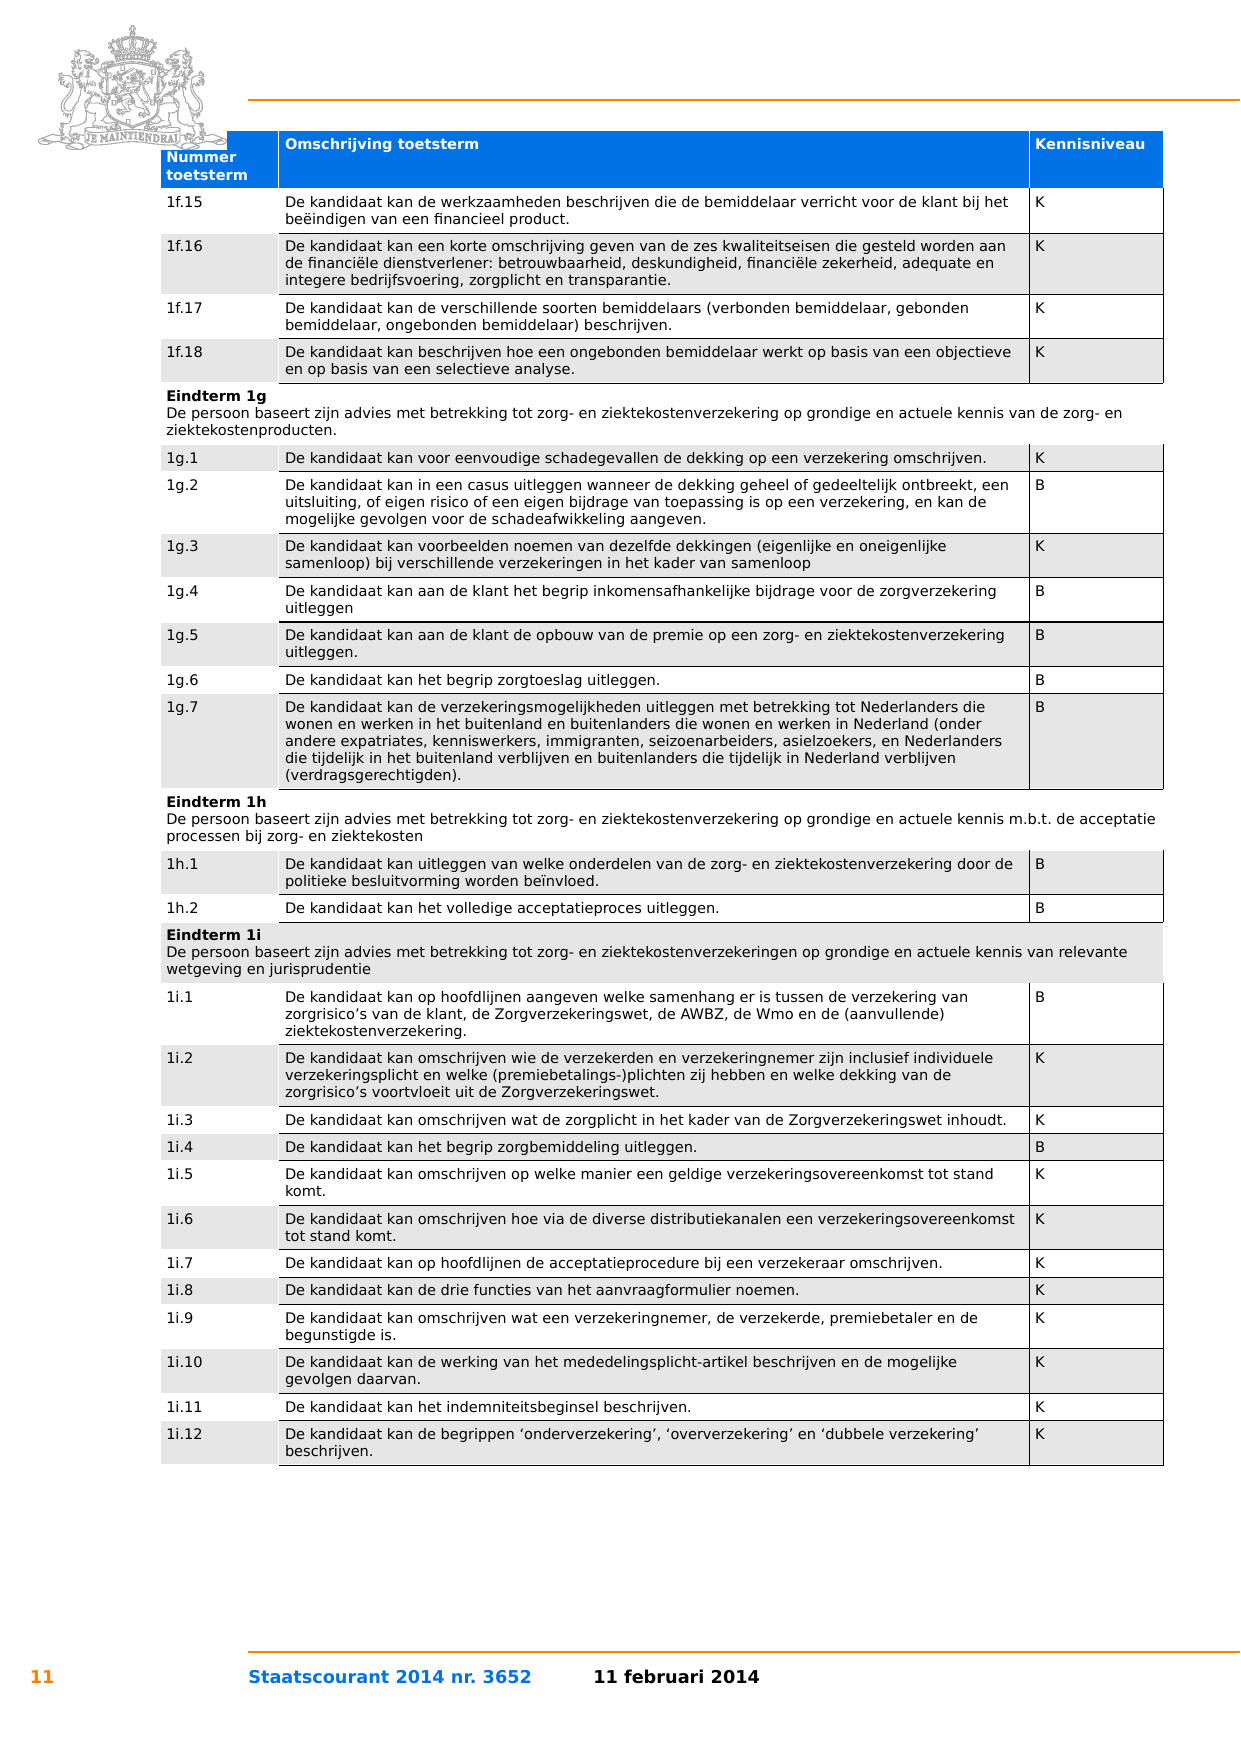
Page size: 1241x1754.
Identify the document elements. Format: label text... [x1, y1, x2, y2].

table_cell 1i.9 [161, 1305, 278, 1348]
table_cell 1i.1 [161, 984, 278, 1044]
table_cell De kandidaat kan aan de klant het begrip inkomensafhankelijke bijdrage voor de zorgverzekering uitleggen [279, 578, 1029, 621]
table_cell 1f.18 [161, 339, 278, 382]
table_cell De kandidaat kan het indemniteitsbeginsel beschrijven. [279, 1394, 1029, 1420]
table_cell 1g.7 [161, 694, 278, 788]
table_cell 1i.2 [161, 1045, 278, 1106]
table_cell Eindterm 1i De persoon baseert zijn advies met betrekking tot zorg- en ziektekostenverzekeringen op grondige en actuele kennis van relevante wetgeving en jurisprudentie [161, 923, 1163, 983]
picture [38, 25, 227, 150]
table_cell De kandidaat kan de verschillende soorten bemiddelaars (verbonden bemiddelaar, gebonden bemiddelaar, ongebonden bemiddelaar) beschrijven. [279, 295, 1029, 338]
table_cell De kandidaat kan op hoofdlijnen aangeven welke samenhang er is tussen de verzekering van zorgrisico’s van de klant, de Zorgverzekeringswet, de AWBZ, de Wmo en de (aanvullende) ziektekostenverzekering. [279, 984, 1029, 1044]
table_cell De kandidaat kan omschrijven wie de verzekerden en verzekeringnemer zijn inclusief individuele verzekeringsplicht en welke (premiebetalings-)plichten zij hebben en welke dekking van de zorgrisico’s voortvloeit uit de Zorgverzekeringswet. [279, 1045, 1029, 1106]
table_cell B [1030, 623, 1163, 666]
table_cell De kandidaat kan een korte omschrijving geven van de zes kwaliteitseisen die gesteld worden aan de financiële dienstverlener: betrouwbaarheid, deskundigheid, financiële zekerheid, adequate en integere bedrijfsvoering, zorgplicht en transparantie. [279, 234, 1029, 294]
table_cell K [1030, 234, 1163, 294]
table_cell De kandidaat kan omschrijven wat een verzekeringnemer, de verzekerde, premiebetaler en de begunstigde is. [279, 1305, 1029, 1348]
table_cell K [1030, 1278, 1163, 1304]
table_cell De kandidaat kan omschrijven hoe via de diverse distributiekanalen een verzekeringsovereenkomst tot stand komt. [279, 1206, 1029, 1249]
table_cell K [1030, 1421, 1163, 1464]
table_cell K [1030, 189, 1163, 232]
table_cell 1i.3 [161, 1107, 278, 1133]
table_cell K [1030, 1107, 1163, 1133]
table_cell De kandidaat kan het volledige acceptatieproces uitleggen. [279, 895, 1029, 922]
table_cell K [1030, 1349, 1163, 1393]
table_cell De kandidaat kan voorbeelden noemen van dezelfde dekkingen (eigenlijke en oneigenlijke samenloop) bij verschillende verzekeringen in het kader van samenloop [279, 534, 1029, 577]
table_header Nummer toetsterm [161, 131, 278, 188]
table_cell De kandidaat kan de werking van het mededelingsplicht-artikel beschrijven en de mogelijke gevolgen daarvan. [279, 1349, 1029, 1393]
table_cell De kandidaat kan de begrippen ‘onderverzekering’, ‘oververzekering’ en ‘dubbele verzekering’ beschrijven. [279, 1421, 1029, 1464]
table_cell K [1030, 295, 1163, 338]
table_cell B [1030, 851, 1163, 894]
table_cell 1g.2 [161, 472, 278, 533]
table_cell De kandidaat kan in een casus uitleggen wanneer de dekking geheel of gedeeltelijk ontbreekt, een uitsluiting, of eigen risico of een eigen bijdrage van toepassing is op een verzekering, en kan de mogelijke gevolgen voor de schadeafwikkeling aangeven. [279, 472, 1029, 533]
table_cell B [1030, 1134, 1163, 1160]
table_cell 1h.1 [161, 851, 278, 894]
table_cell 1i.5 [161, 1161, 278, 1205]
table_cell K [1030, 445, 1163, 471]
table_cell Eindterm 1h De persoon baseert zijn advies met betrekking tot zorg- en ziektekostenverzekering op grondige en actuele kennis m.b.t. de acceptatie processen bij zorg- en ziektekosten [161, 790, 1163, 850]
table_cell 1i.11 [161, 1394, 278, 1420]
table_cell K [1030, 1045, 1163, 1106]
table_cell 1h.2 [161, 895, 278, 922]
table_cell 1i.10 [161, 1349, 278, 1393]
table_cell K [1030, 1394, 1163, 1420]
table_cell B [1030, 895, 1163, 922]
table_cell 1i.6 [161, 1206, 278, 1249]
table_cell 1f.16 [161, 234, 278, 294]
table_cell De kandidaat kan uitleggen van welke onderdelen van de zorg- en ziektekostenverzekering door de politieke besluitvorming worden beïnvloed. [279, 851, 1029, 894]
table_cell 1i.8 [161, 1278, 278, 1304]
table_cell K [1030, 534, 1163, 577]
table_cell 1g.5 [161, 623, 278, 666]
table_cell 1g.1 [161, 445, 278, 471]
table_cell B [1030, 694, 1163, 788]
table_cell De kandidaat kan omschrijven op welke manier een geldige verzekeringsovereenkomst tot stand komt. [279, 1161, 1029, 1205]
table_cell 1f.15 [161, 189, 278, 232]
table_cell K [1030, 1250, 1163, 1277]
table_cell De kandidaat kan voor eenvoudige schadegevallen de dekking op een verzekering omschrijven. [279, 445, 1029, 471]
table_cell 1f.17 [161, 295, 278, 338]
table_cell K [1030, 1206, 1163, 1249]
table_cell 1g.3 [161, 534, 278, 577]
table_cell Eindterm 1g De persoon baseert zijn advies met betrekking tot zorg- en ziektekostenverzekering op grondige en actuele kennis van de zorg- en ziektekostenproducten. [161, 384, 1163, 444]
table_cell 1g.4 [161, 578, 278, 621]
table_cell K [1030, 339, 1163, 382]
table_cell De kandidaat kan beschrijven hoe een ongebonden bemiddelaar werkt op basis van een objectieve en op basis van een selectieve analyse. [279, 339, 1029, 382]
table_cell De kandidaat kan op hoofdlijnen de acceptatieprocedure bij een verzekeraar omschrijven. [279, 1250, 1029, 1277]
table_cell De kandidaat kan omschrijven wat de zorgplicht in het kader van de Zorgverzekeringswet inhoudt. [279, 1107, 1029, 1133]
table_cell 1i.12 [161, 1421, 278, 1464]
table_cell 1g.6 [161, 667, 278, 693]
table_cell De kandidaat kan het begrip zorgbemiddeling uitleggen. [279, 1134, 1029, 1160]
table_cell 1i.7 [161, 1250, 278, 1277]
table_cell 1i.4 [161, 1134, 278, 1160]
table_cell B [1030, 667, 1163, 693]
table_cell K [1030, 1305, 1163, 1348]
table_cell De kandidaat kan de verzekeringsmogelijkheden uitleggen met betrekking tot Nederlanders die wonen en werken in het buitenland en buitenlanders die wonen en werken in Nederland (onder andere expatriates, kenniswerkers, immigranten, seizoenarbeiders, asielzoekers, en Nederlanders die tijdelijk in het buitenland verblijven en buitenlanders die tijdelijk in Nederland verblijven (verdragsgerechtigden). [279, 694, 1029, 788]
table_cell B [1030, 984, 1163, 1044]
table_cell B [1030, 578, 1163, 621]
table_cell De kandidaat kan het begrip zorgtoeslag uitleggen. [279, 667, 1029, 693]
table_cell De kandidaat kan aan de klant de opbouw van de premie op een zorg- en ziektekostenverzekering uitleggen. [279, 623, 1029, 666]
table_cell De kandidaat kan de drie functies van het aanvraagformulier noemen. [279, 1278, 1029, 1304]
table_cell De kandidaat kan de werkzaamheden beschrijven die de bemiddelaar verricht voor de klant bij het beëindigen van een financieel product. [279, 189, 1029, 232]
table_header Omschrijving toetsterm [279, 131, 1029, 188]
table_header Kennisniveau [1030, 131, 1163, 188]
table_cell K [1030, 1161, 1163, 1205]
table_cell B [1030, 472, 1163, 533]
